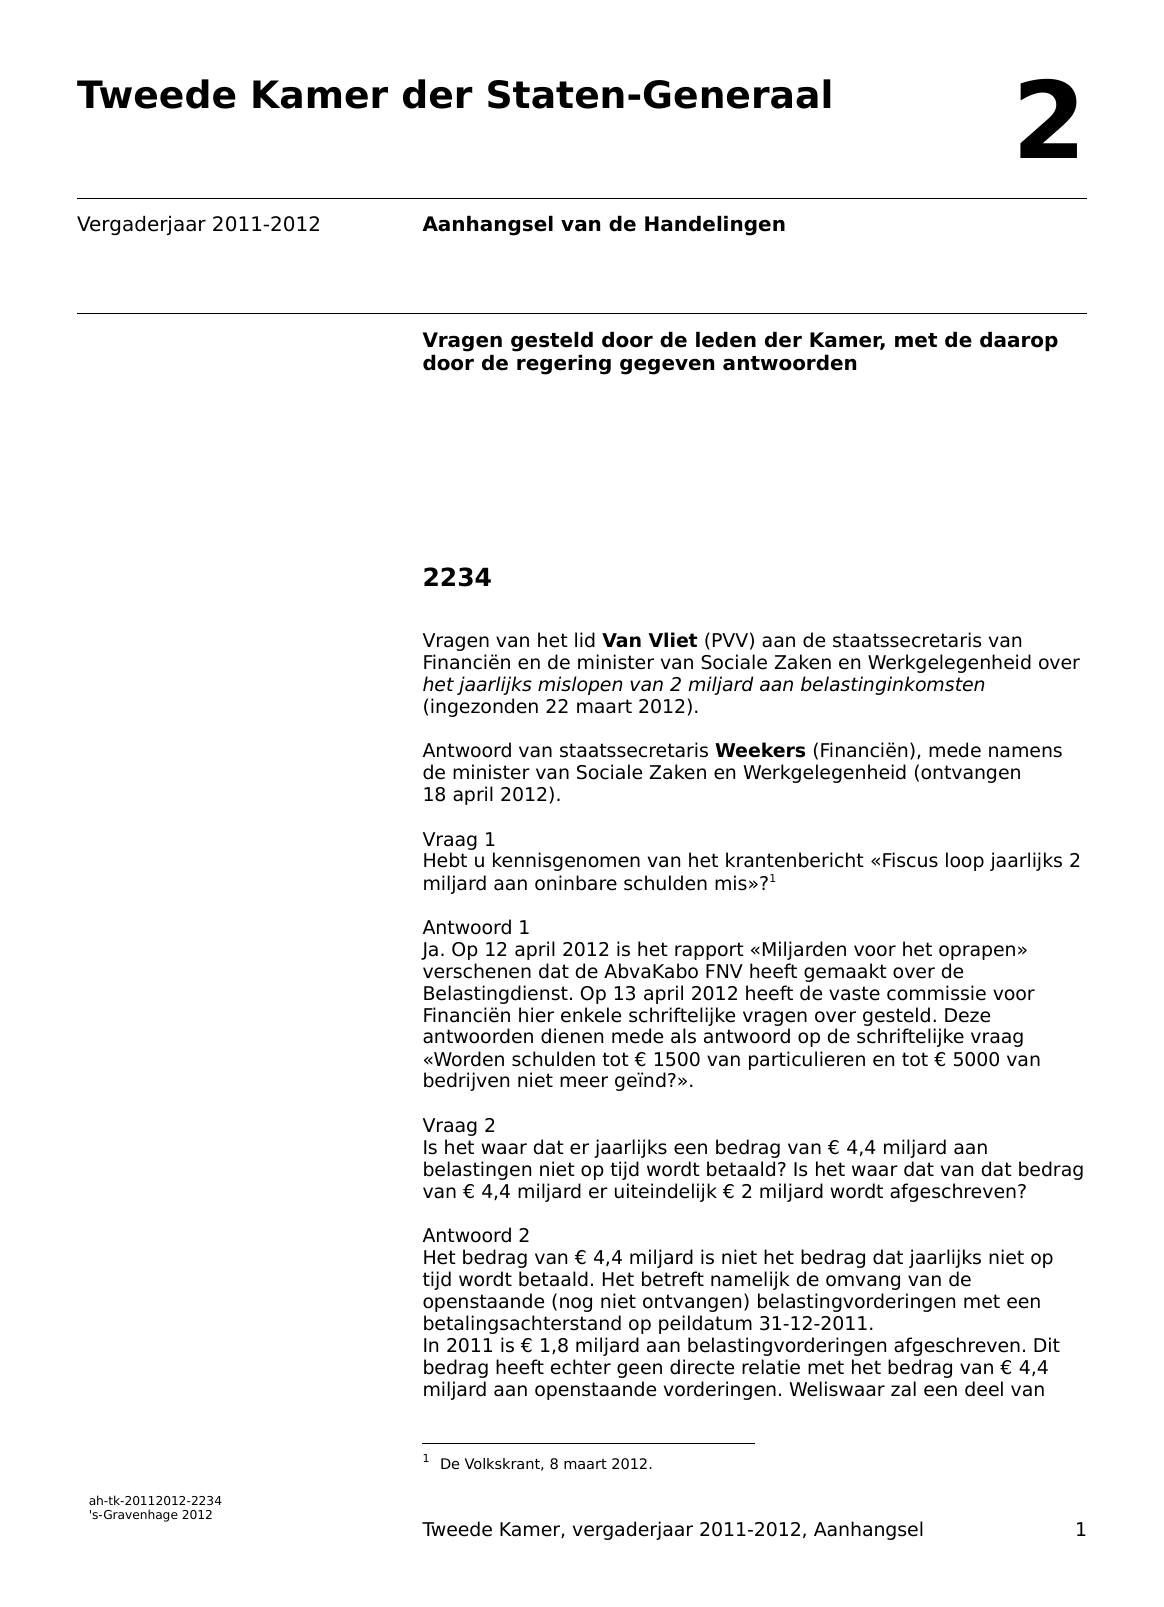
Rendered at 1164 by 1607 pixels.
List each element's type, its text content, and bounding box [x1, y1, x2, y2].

text 's-Gravenhage 2012 [88, 1508, 323, 1522]
text ah-tk-20112012-2234 [88, 1494, 323, 1508]
text Is het waar dat er jaarlijks een bedrag van € 4,4 miljard aan belastingen niet op tijd wordt betaald? Is het waar dat van dat bedrag van € 4,4 miljard er uiteindelijk € 2 miljard wordt afgeschreven? [422, 1137, 1087, 1202]
text De Volkskrant, 8 maart 2012. [422, 1452, 1087, 1474]
text Vragen van het lid Van Vliet (PVV) aan de staatssecretaris van Financiën en de minister van Sociale Zaken en Werkgelegenheid over het jaarlijks mislopen van 2 miljard aan belastinginkomsten (ingezonden 22 maart 2012). [422, 630, 1087, 718]
table_cell Aanhangsel van de Handelingen [422, 199, 1087, 313]
table_cell Vragen gesteld door de leden der Kamer, met de daarop door de regering gegeven antwoorden [422, 314, 1087, 375]
text Antwoord 2 [422, 1225, 1087, 1247]
table_header 2 [886, 59, 1087, 198]
text Het bedrag van € 4,4 miljard is niet het bedrag dat jaarlijks niet op tijd wordt betaald. Het betreft namelijk de omvang van de openstaande (nog niet ontvangen) belastingvorderingen met een betalingsachterstand op peildatum 31-12-2011. [422, 1247, 1087, 1334]
text Vraag 2 [422, 1114, 1087, 1137]
text 2234 [422, 563, 1087, 592]
text Vraag 1 [422, 828, 1087, 850]
text Antwoord van staatssecretaris Weekers (Financiën), mede namens de minister van Sociale Zaken en Werkgelegenheid (ontvangen 18 april 2012). [422, 740, 1087, 806]
table_header Tweede Kamer der Staten-Generaal [77, 59, 886, 198]
text Ja. Op 12 april 2012 is het rapport «Miljarden voor het oprapen» verschenen dat de AbvaKabo FNV heeft gemaakt over de Belastingdienst. Op 13 april 2012 heeft de vaste commissie voor Financiën hier enkele schriftelijke vragen over gesteld. Deze antwoorden dienen mede als antwoord op de schriftelijke vraag «Worden schulden tot € 1500 van particulieren en tot € 5000 van bedrijven niet meer geïnd?». [422, 938, 1087, 1092]
text In 2011 is € 1,8 miljard aan belastingvorderingen afgeschreven. Dit bedrag heeft echter geen directe relatie met het bedrag van € 4,4 miljard aan openstaande vorderingen. Weliswaar zal een deel van [422, 1334, 1087, 1401]
text Hebt u kennisgenomen van het krantenbericht «Fiscus loop jaarlijks 2 miljard aan oninbare schulden mis»? [422, 850, 1087, 894]
text Antwoord 1 [422, 917, 1087, 938]
table_cell Vergaderjaar 2011-2012 [77, 199, 422, 313]
table_cell [77, 314, 422, 375]
